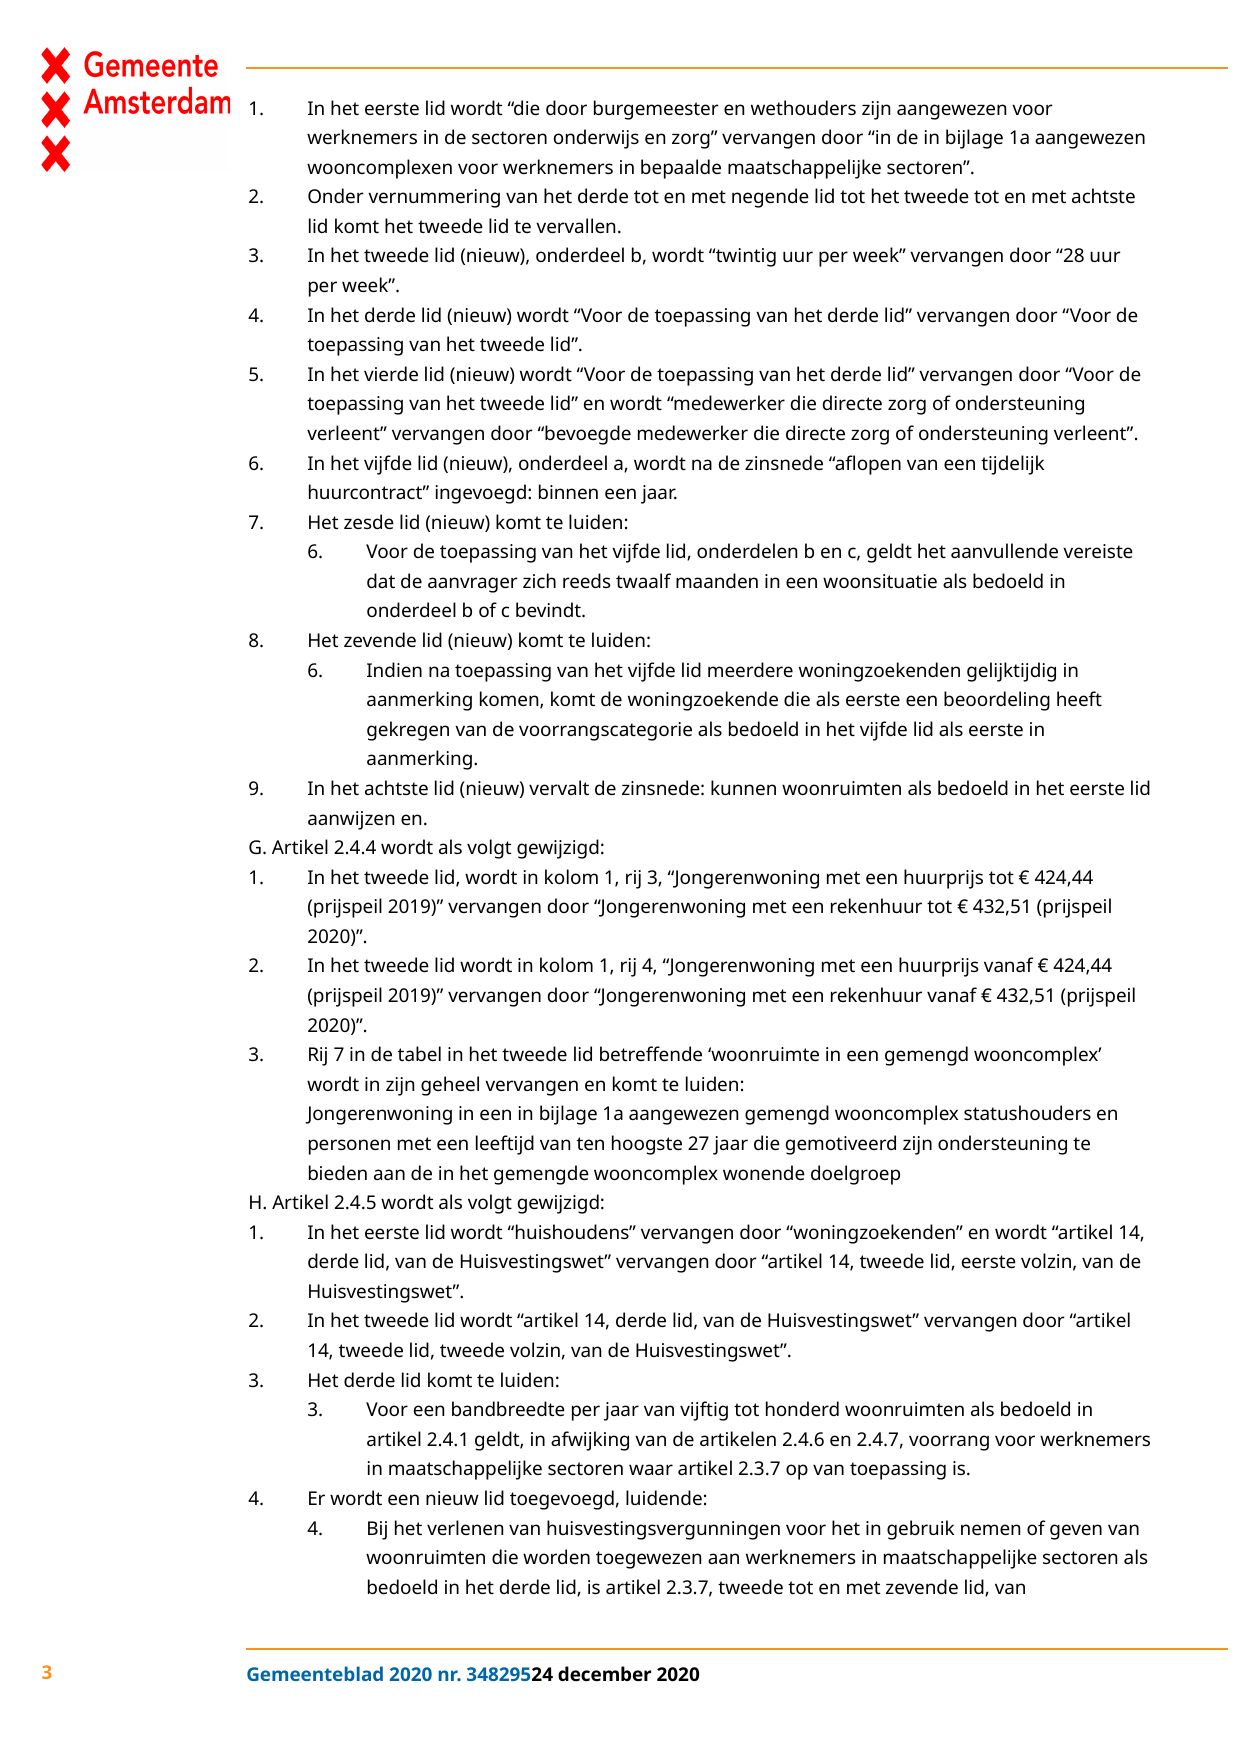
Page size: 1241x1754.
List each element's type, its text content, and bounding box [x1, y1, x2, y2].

list In het achtste lid (nieuw) vervalt de zinsnede: kunnen woonruimten als bedoeld in het eerste lid aanwijzen en. [248, 775, 1152, 831]
list In het derde lid (nieuw) wordt “Voor de toepassing van het derde lid” vervangen door “Voor de toepassing van het tweede lid”. [248, 302, 1152, 357]
list Indien na toepassing van het vijfde lid meerdere woningzoekenden gelijktijdig in aanmerking komen, komt de woningzoekende die als eerste een beoordeling heeft gekregen van de voorrangscategorie als bedoeld in het vijfde lid als eerste in aanmerking. [307, 657, 1152, 771]
list Jongerenwoning in een in bijlage 1a aangewezen gemengd wooncomplex statushouders en personen met een leeftijd van ten hoogste 27 jaar die gemotiveerd zijn ondersteuning te bieden aan de in het gemengde wooncomplex wonende doelgroep [248, 1101, 1152, 1186]
list In het vierde lid (nieuw) wordt “Voor de toepassing van het derde lid” vervangen door “Voor de toepassing van het tweede lid” en wordt “medewerker die directe zorg of ondersteuning verleent” vervangen door “bevoegde medewerker die directe zorg of ondersteuning verleent”. [248, 361, 1152, 446]
list Er wordt een nieuw lid toegevoegd, luidende: [248, 1485, 1152, 1511]
list Voor de toepassing van het vijfde lid, onderdelen b en c, geldt het aanvullende vereiste dat de aanvrager zich reeds twaalf maanden in een woonsituatie als bedoeld in onderdeel b of c bevindt. [307, 538, 1152, 623]
text G. Artikel 2.4.4 wordt als volgt gewijzigd: [248, 834, 1152, 860]
list Bij het verlenen van huisvestingsvergunningen voor het in gebruik nemen of geven van woonruimten die worden toegewezen aan werknemers in maatschappelijke sectoren als bedoeld in het derde lid, is artikel 2.3.7, tweede tot en met zevende lid, van [307, 1515, 1152, 1600]
list In het tweede lid, wordt in kolom 1, rij 3, “Jongerenwoning met een huurprijs tot € 424,44 (prijspeil 2019)” vervangen door “Jongerenwoning met een rekenhuur tot € 432,51 (prijspeil 2020)”. [248, 864, 1152, 949]
list Het derde lid komt te luiden: [248, 1367, 1152, 1393]
list Voor een bandbreedte per jaar van vijftig tot honderd woonruimten als bedoeld in artikel 2.4.1 geldt, in afwijking van de artikelen 2.4.6 en 2.4.7, voorrang voor werknemers in maatschappelijke sectoren waar artikel 2.3.7 op van toepassing is. [307, 1396, 1152, 1481]
list In het tweede lid wordt “artikel 14, derde lid, van de Huisvestingswet” vervangen door “artikel 14, tweede lid, tweede volzin, van de Huisvestingswet”. [248, 1308, 1152, 1363]
picture [41, 47, 231, 172]
list In het eerste lid wordt “die door burgemeester en wethouders zijn aangewezen voor werknemers in de sectoren onderwijs en zorg” vervangen door “in de in bijlage 1a aangewezen wooncomplexen voor werknemers in bepaalde maatschappelijke sectoren”. [248, 95, 1152, 180]
list Het zevende lid (nieuw) komt te luiden: [248, 627, 1152, 653]
list In het tweede lid (nieuw), onderdeel b, wordt “twintig uur per week” vervangen door “28 uur per week”. [248, 243, 1152, 298]
list In het tweede lid wordt in kolom 1, rij 4, “Jongerenwoning met een huurprijs vanaf € 424,44 (prijspeil 2019)” vervangen door “Jongerenwoning met een rekenhuur vanaf € 432,51 (prijspeil 2020)”. [248, 953, 1152, 1038]
list Het zesde lid (nieuw) komt te luiden: [248, 509, 1152, 535]
list In het eerste lid wordt “huishoudens” vervangen door “woningzoekenden” en wordt “artikel 14, derde lid, van de Huisvestingswet” vervangen door “artikel 14, tweede lid, eerste volzin, van de Huisvestingswet”. [248, 1219, 1152, 1304]
text H. Artikel 2.4.5 wordt als volgt gewijzigd: [248, 1189, 1152, 1215]
list Rij 7 in de tabel in het tweede lid betreffende ‘woonruimte in een gemengd wooncomplex’ wordt in zijn geheel vervangen en komt te luiden: [248, 1041, 1152, 1097]
list Onder vernummering van het derde tot en met negende lid tot het tweede tot en met achtste lid komt het tweede lid te vervallen. [248, 183, 1152, 239]
list In het vijfde lid (nieuw), onderdeel a, wordt na de zinsnede “aflopen van een tijdelijk huurcontract” ingevoegd: binnen een jaar. [248, 450, 1152, 505]
